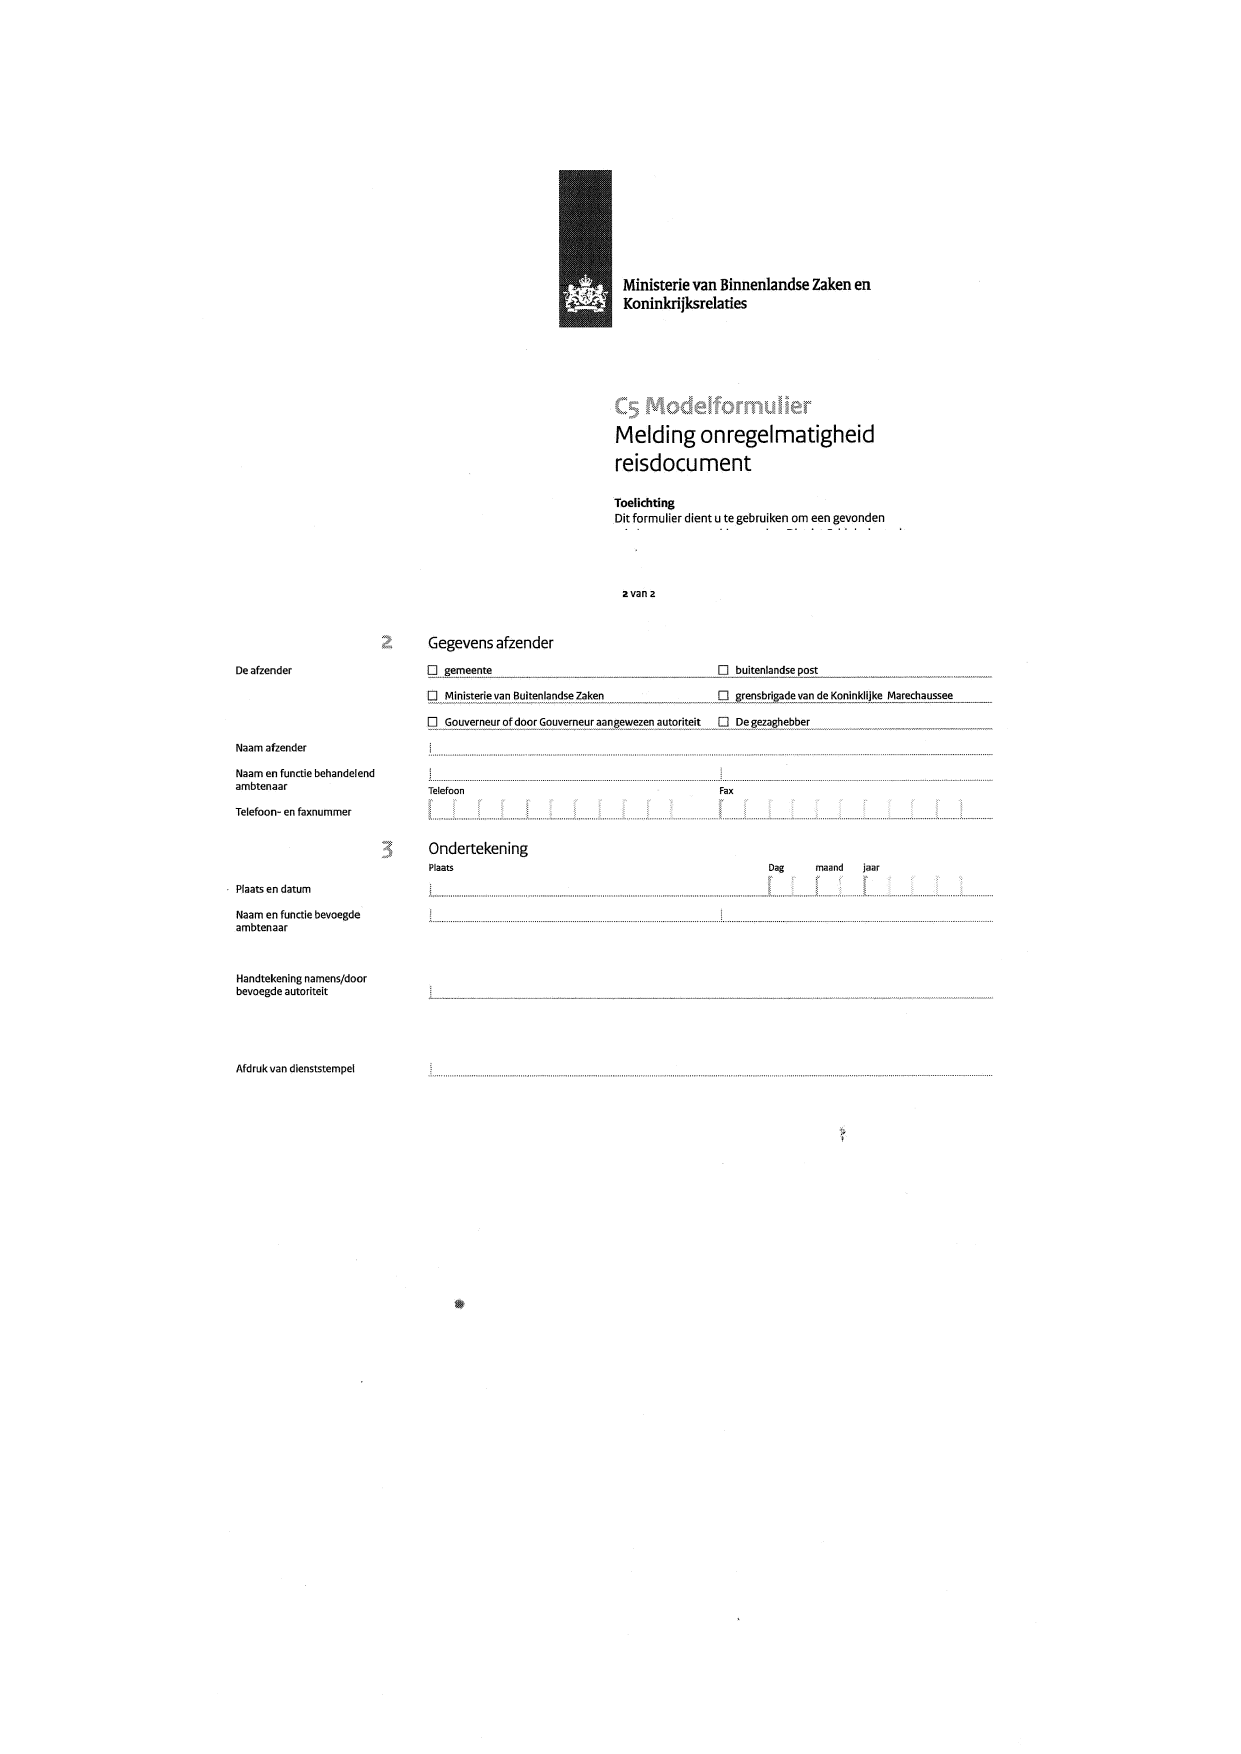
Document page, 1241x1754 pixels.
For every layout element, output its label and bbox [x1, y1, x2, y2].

picture [187, 150, 1039, 1754]
